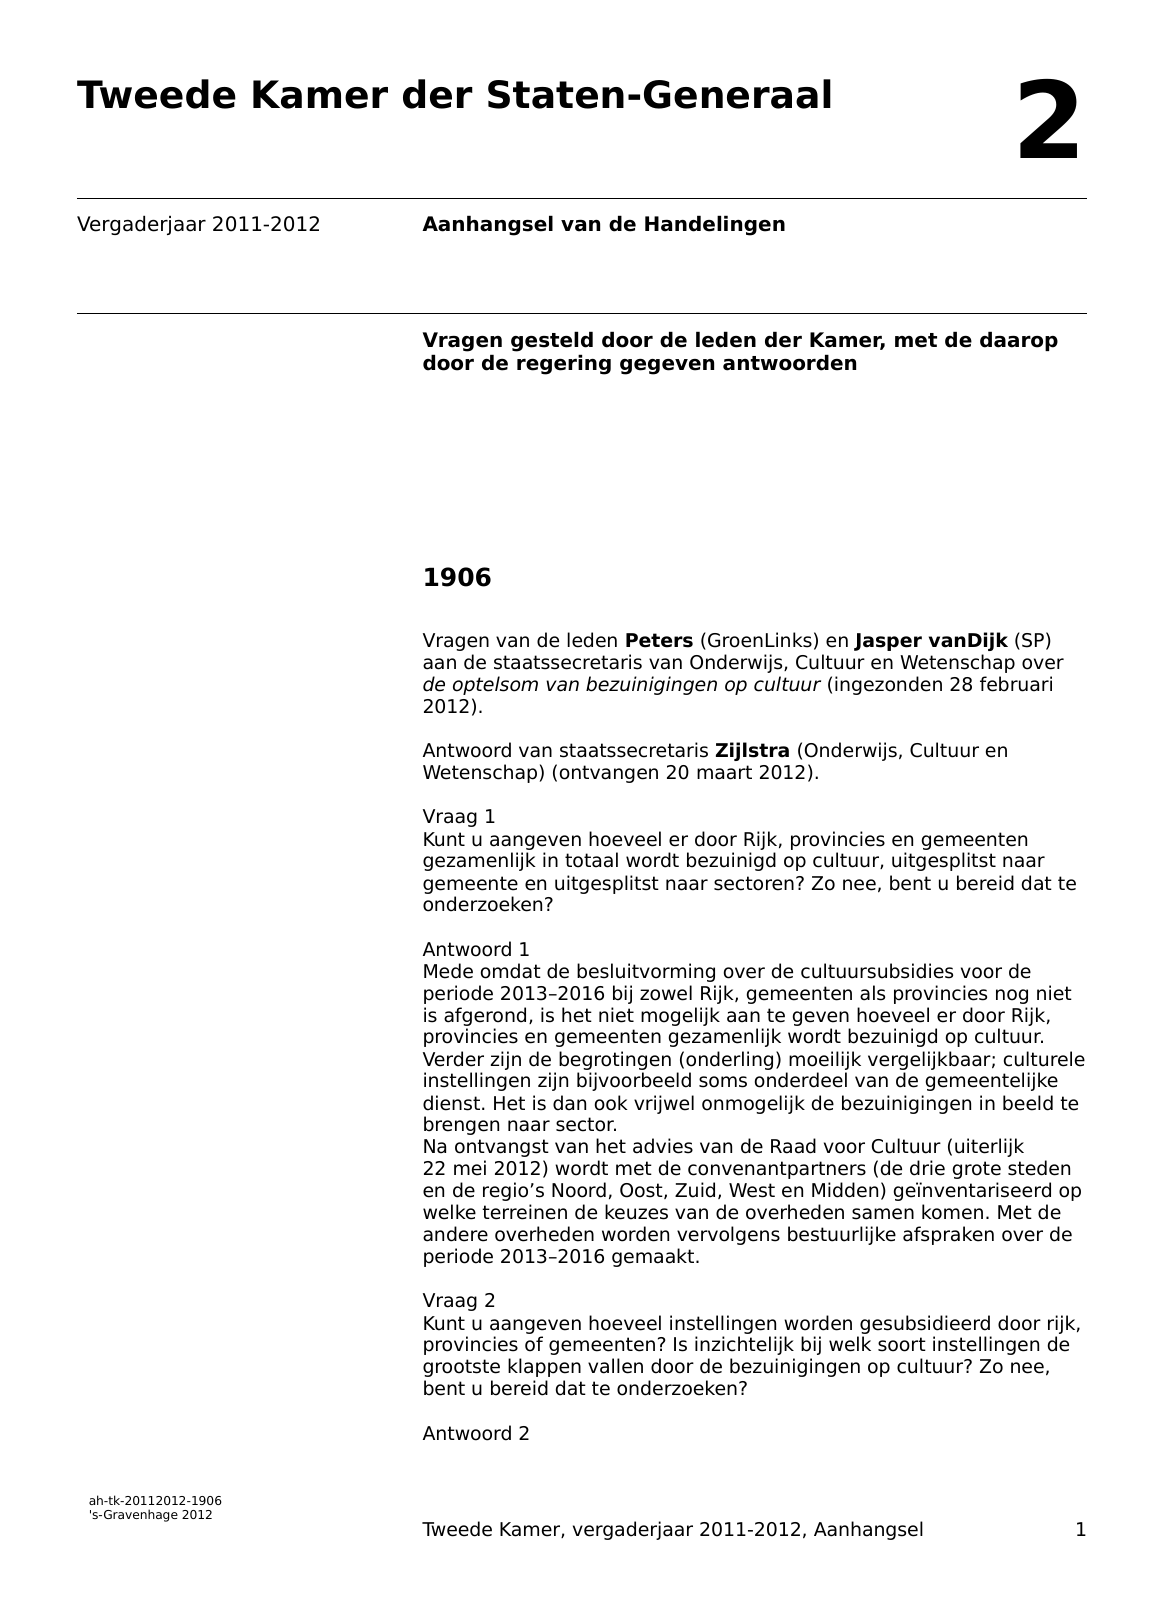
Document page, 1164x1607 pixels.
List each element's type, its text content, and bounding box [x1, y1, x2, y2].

text Vraag 1 [422, 806, 1087, 828]
text Mede omdat de besluitvorming over de cultuursubsidies voor de periode 2013–2016 bij zowel Rijk, gemeenten als provincies nog niet is afgerond, is het niet mogelijk aan te geven hoeveel er door Rijk, provincies en gemeenten gezamenlijk wordt bezuinigd op cultuur. Verder zijn de begrotingen (onderling) moeilijk vergelijkbaar; culturele instellingen zijn bijvoorbeeld soms onderdeel van de gemeentelijke dienst. Het is dan ook vrijwel onmogelijk de bezuinigingen in beeld te brengen naar sector. [422, 961, 1087, 1136]
text Vraag 2 [422, 1290, 1087, 1312]
table_cell Vragen gesteld door de leden der Kamer, met de daarop door de regering gegeven antwoorden [422, 314, 1087, 375]
text Kunt u aangeven hoeveel instellingen worden gesubsidieerd door rijk, provincies of gemeenten? Is inzichtelijk bij welk soort instellingen de grootste klappen vallen door de bezuinigingen op cultuur? Zo nee, bent u bereid dat te onderzoeken? [422, 1312, 1087, 1400]
text 1906 [422, 563, 1087, 592]
text Antwoord 2 [422, 1422, 1087, 1444]
text Antwoord van staatssecretaris Zijlstra (Onderwijs, Cultuur en Wetenschap) (ontvangen 20 maart 2012). [422, 740, 1087, 784]
text Na ontvangst van het advies van de Raad voor Cultuur (uiterlijk 22 mei 2012) wordt met de convenantpartners (de drie grote steden en de regio’s Noord, Oost, Zuid, West en Midden) geïnventariseerd op welke terreinen de keuzes van de overheden samen komen. Met de andere overheden worden vervolgens bestuurlijke afspraken over de periode 2013–2016 gemaakt. [422, 1136, 1087, 1268]
table_header 2 [886, 59, 1087, 198]
text Vragen van de leden Peters (GroenLinks) en Jasper vanDijk (SP) aan de staatssecretaris van Onderwijs, Cultuur en Wetenschap over de optelsom van bezuinigingen op cultuur (ingezonden 28 februari 2012). [422, 630, 1087, 718]
table_header Tweede Kamer der Staten-Generaal [77, 59, 886, 198]
table_cell Vergaderjaar 2011-2012 [77, 199, 422, 313]
text ah-tk-20112012-1906 [88, 1494, 323, 1508]
text Kunt u aangeven hoeveel er door Rijk, provincies en gemeenten gezamenlijk in totaal wordt bezuinigd op cultuur, uitgesplitst naar gemeente en uitgesplitst naar sectoren? Zo nee, bent u bereid dat te onderzoeken? [422, 828, 1087, 916]
text Antwoord 1 [422, 938, 1087, 961]
text 's-Gravenhage 2012 [88, 1508, 323, 1522]
table_cell Aanhangsel van de Handelingen [422, 199, 1087, 313]
table_cell [77, 314, 422, 375]
